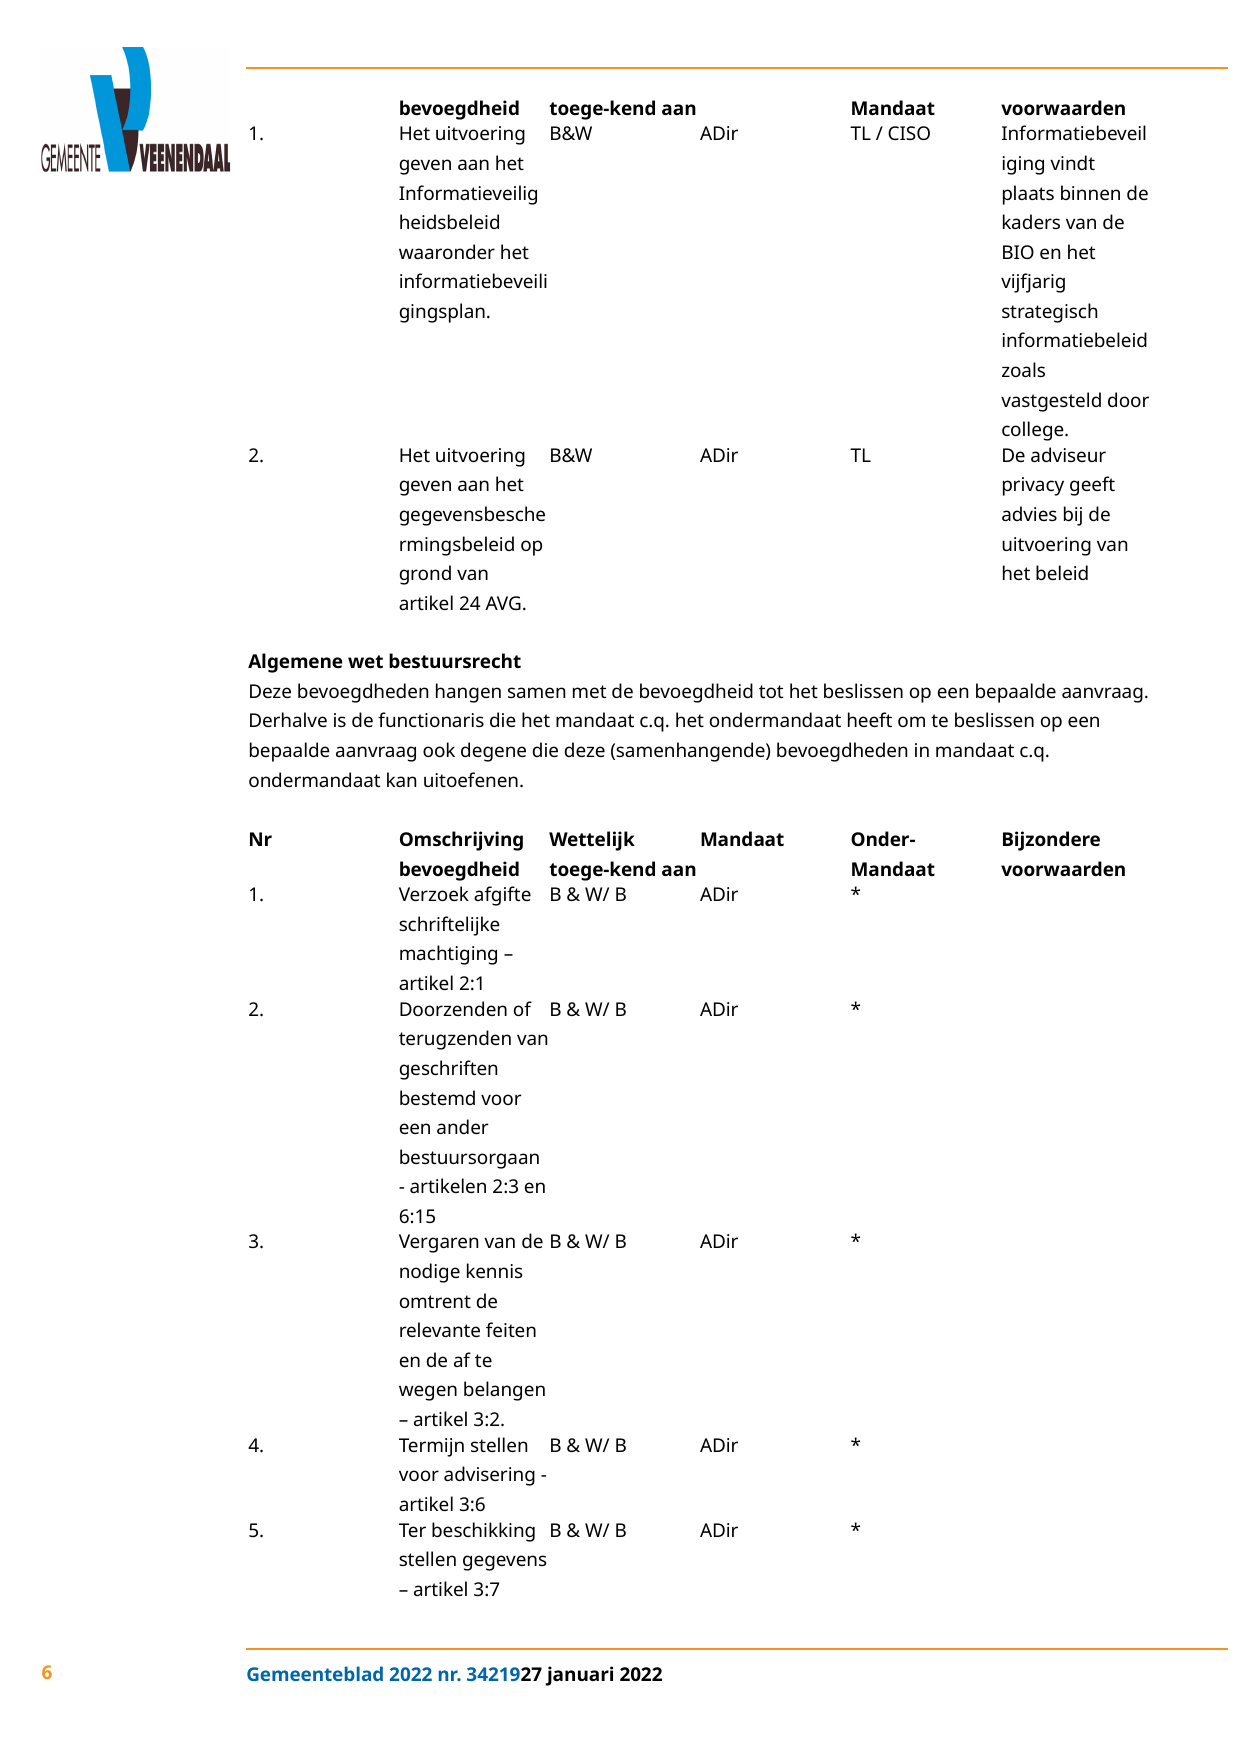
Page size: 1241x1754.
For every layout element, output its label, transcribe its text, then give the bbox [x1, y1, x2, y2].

table_cell 2. [248, 442, 398, 616]
table_header Mandaat [850, 95, 1001, 121]
table_cell B & W/ B [549, 1517, 700, 1602]
table_header voorwaarden [1001, 95, 1152, 121]
table_cell Het uitvoering geven aan het gegevensbeschermingsbeleid op grond van artikel 24 AVG. [399, 442, 549, 616]
table_cell [248, 1229, 398, 1432]
table_cell De adviseur privacy geeft advies bij de uitvoering van het beleid [1001, 442, 1152, 616]
table_header Bijzondere voorwaarden [1001, 826, 1152, 881]
table_cell ADir [700, 121, 850, 442]
picture [41, 47, 130, 172]
table_cell * [850, 1432, 1001, 1517]
table_cell B & W/ B [549, 881, 700, 996]
table_cell B & W/ B [549, 996, 700, 1229]
table_header Wettelijk toege-kend aan [549, 826, 700, 881]
table_header [248, 95, 398, 121]
table_header toege-kend aan [549, 95, 700, 121]
table_cell [1001, 1432, 1152, 1517]
table_cell Vergaren van de nodige kennis omtrent de relevante feiten en de af te wegen belangen – artikel 3:2. [399, 1229, 549, 1432]
table_cell B & W/ B [549, 1229, 700, 1432]
text Algemene wet bestuursrecht [248, 648, 1152, 674]
table_cell B&W [549, 121, 700, 442]
table_cell [248, 1432, 398, 1517]
table_header [700, 95, 850, 121]
table_cell [1001, 1229, 1152, 1432]
table_cell TL [850, 442, 1001, 616]
table_cell Doorzenden of terugzenden van geschriften bestemd voor een ander bestuursorgaan - artikelen 2:3 en 6:15 [399, 996, 549, 1229]
table_cell ADir [700, 442, 850, 616]
text Deze bevoegdheden hangen samen met de bevoegdheid tot het beslissen op een bepaalde aanvraag. Derhalve is de functionaris die het mandaat c.q. het ondermandaat heeft om te beslissen op een bepaalde aanvraag ook degene die deze (samenhangende) bevoegdheden in mandaat c.q. ondermandaat kan uitoefenen. [248, 678, 1152, 793]
table_cell ADir [700, 1517, 850, 1602]
table_cell [1001, 881, 1152, 996]
picture [123, 47, 231, 172]
table_cell Termijn stellen voor advisering - artikel 3:6 [399, 1432, 549, 1517]
table_cell [248, 881, 398, 996]
table_cell * [850, 996, 1001, 1229]
table_cell Verzoek afgifte schriftelijke machtiging – artikel 2:1 [399, 881, 549, 996]
table_cell TL / CISO [850, 121, 1001, 442]
table_header Onder- Mandaat [850, 826, 1001, 881]
table_header bevoegdheid [399, 95, 549, 121]
table_header Nr [248, 826, 398, 881]
table_cell 1. [248, 121, 398, 442]
table_cell B&W [549, 442, 700, 616]
table_cell [1001, 1517, 1152, 1602]
table_cell ADir [700, 881, 850, 996]
table_cell B & W/ B [549, 1432, 700, 1517]
table_cell Het uitvoering geven aan het Informatieveiligheidsbeleid waaronder het informatiebeveiligingsplan. [399, 121, 549, 442]
table_cell Informatiebeveiliging vindt plaats binnen de kaders van de BIO en het vijfjarig strategisch informatiebeleid zoals vastgesteld door college. [1001, 121, 1152, 442]
table_cell * [850, 1517, 1001, 1602]
table_cell ADir [700, 1432, 850, 1517]
table_cell Ter beschikking stellen gegevens – artikel 3:7 [399, 1517, 549, 1602]
table_cell [248, 996, 398, 1229]
table_cell * [850, 1229, 1001, 1432]
table_cell [1001, 996, 1152, 1229]
table_header Mandaat [700, 826, 850, 881]
table_cell ADir [700, 996, 850, 1229]
table_cell * [850, 881, 1001, 996]
table_cell ADir [700, 1229, 850, 1432]
table_header Omschrijving bevoegdheid [399, 826, 549, 881]
table_cell [248, 1517, 398, 1602]
